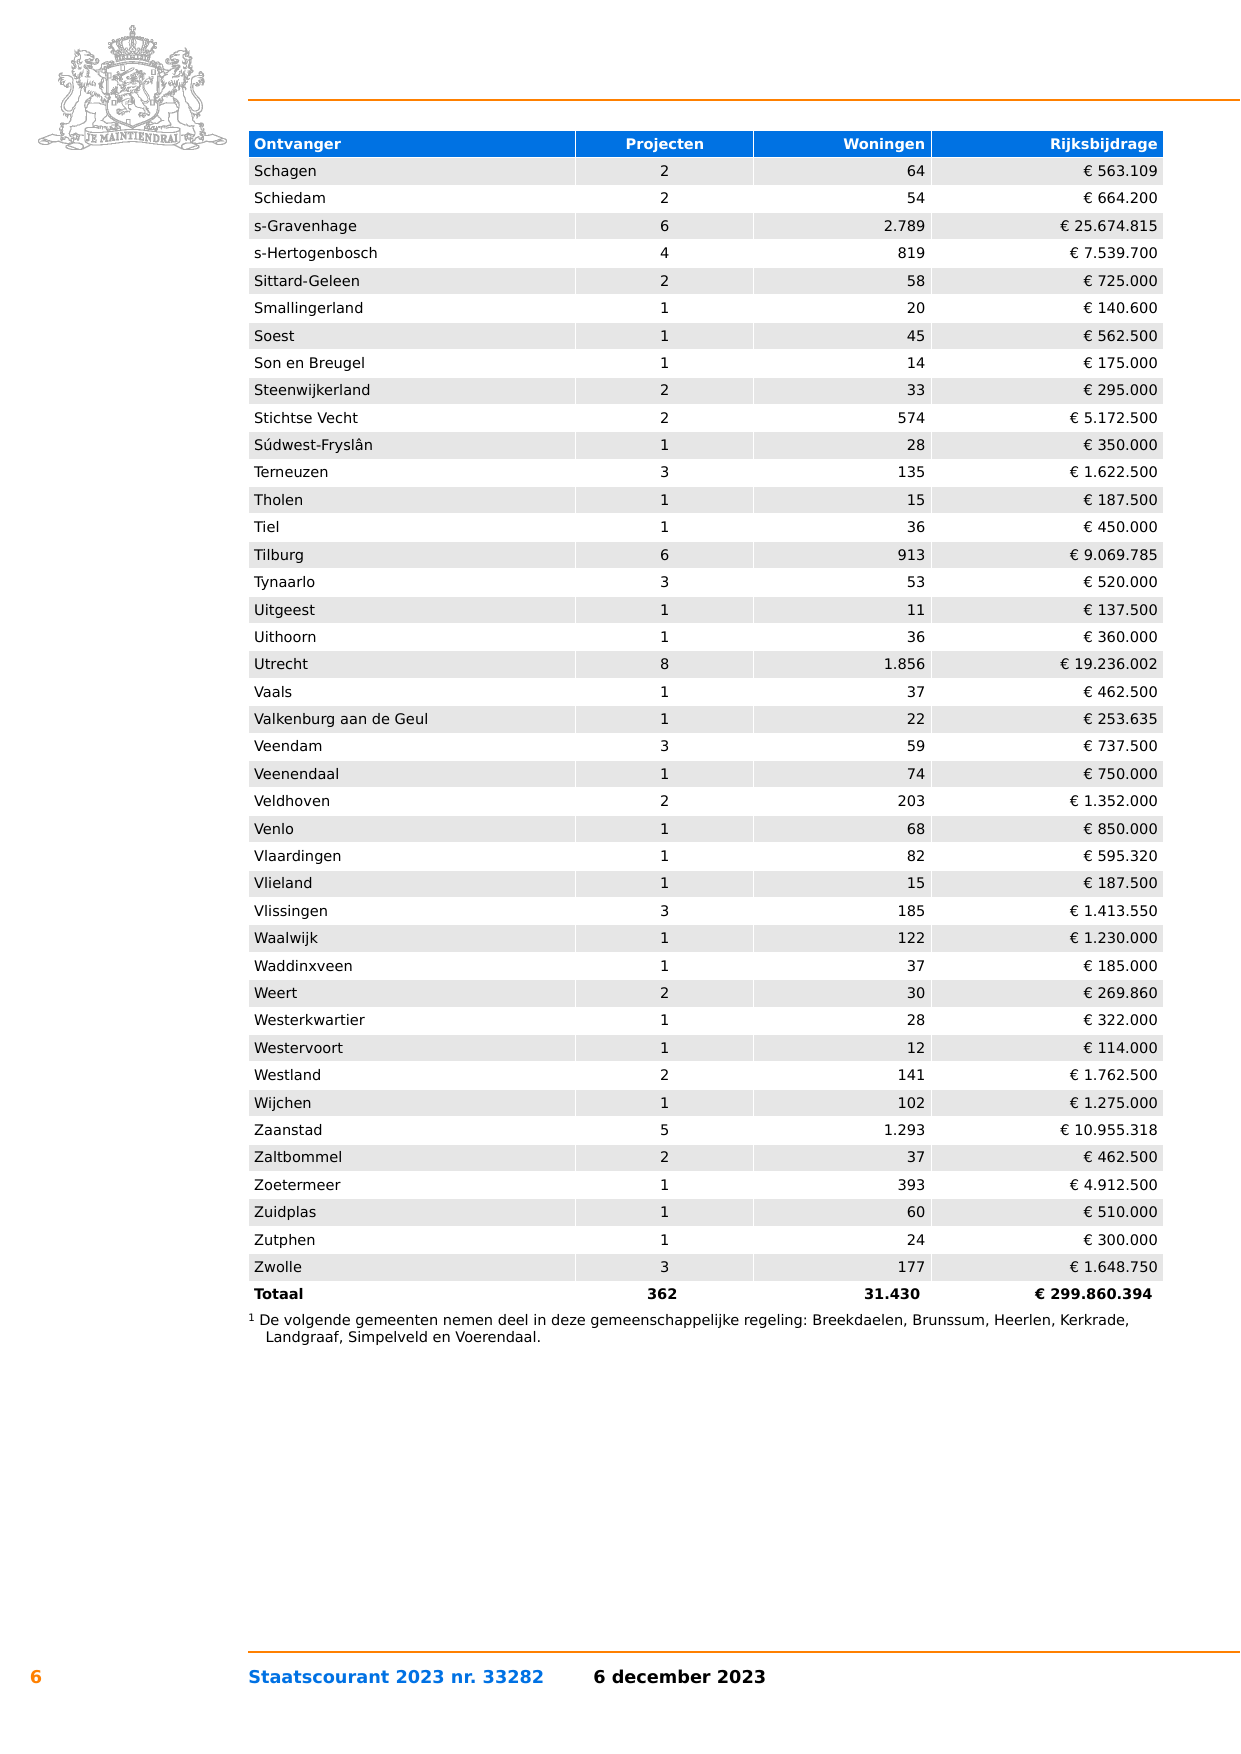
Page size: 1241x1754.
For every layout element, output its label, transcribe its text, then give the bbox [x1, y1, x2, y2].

table_cell 122 [754, 925, 931, 952]
table_cell 30 [754, 980, 931, 1007]
table_cell 3 [576, 569, 753, 596]
table_cell 28 [754, 1008, 931, 1034]
picture [38, 25, 227, 150]
table_cell 82 [754, 843, 931, 869]
table_cell 8 [576, 651, 753, 678]
table_cell 1 [576, 1008, 753, 1034]
table_cell 2 [576, 186, 753, 212]
table_cell € 750.000 [932, 761, 1163, 787]
table_cell Schagen [249, 158, 575, 185]
table_cell 2 [576, 1145, 753, 1171]
table_cell Westerkwartier [249, 1008, 575, 1034]
table_cell 6 [576, 213, 753, 239]
table_cell € 10.955.318 [932, 1117, 1163, 1143]
table_cell 2 [576, 268, 753, 294]
table_cell Tholen [249, 487, 575, 513]
table_cell € 175.000 [932, 350, 1163, 376]
table_cell 1 [576, 487, 753, 513]
table_cell Steenwijkerland [249, 378, 575, 404]
table_cell Son en Breugel [249, 350, 575, 376]
table_cell 37 [754, 1145, 931, 1171]
table_cell Vaals [249, 679, 575, 705]
table_cell 393 [754, 1172, 931, 1198]
table_cell 1 [576, 706, 753, 733]
table_cell 1 [576, 432, 753, 459]
table_cell € 322.000 [932, 1008, 1163, 1034]
table_cell Zaanstad [249, 1117, 575, 1143]
table_cell € 725.000 [932, 268, 1163, 294]
table_cell 1 [576, 350, 753, 376]
table_cell € 300.000 [932, 1227, 1163, 1253]
table_cell 2 [576, 980, 753, 1007]
table_cell 135 [754, 460, 931, 486]
table_cell 33 [754, 378, 931, 404]
table_cell Tilburg [249, 542, 575, 568]
table_cell Valkenburg aan de Geul [249, 706, 575, 733]
table_cell Zutphen [249, 1227, 575, 1253]
table_cell € 850.000 [932, 816, 1163, 842]
table_cell Schiedam [249, 186, 575, 212]
table_cell 1 [576, 871, 753, 897]
table_cell Veldhoven [249, 789, 575, 815]
table_cell Veendam [249, 734, 575, 760]
table_cell 4 [576, 241, 753, 267]
table_cell 1 [576, 953, 753, 979]
table_cell 74 [754, 761, 931, 787]
table_cell Weert [249, 980, 575, 1007]
table_cell € 25.674.815 [932, 213, 1163, 239]
table_cell € 253.635 [932, 706, 1163, 733]
table_cell 203 [754, 789, 931, 815]
table_cell 2 [576, 378, 753, 404]
table_cell 22 [754, 706, 931, 733]
table_cell 177 [754, 1254, 931, 1281]
table_cell 14 [754, 350, 931, 376]
table_cell Terneuzen [249, 460, 575, 486]
table_cell 1.293 [754, 1117, 931, 1143]
table_cell € 269.860 [932, 980, 1163, 1007]
table_cell 2 [576, 1063, 753, 1089]
table_cell 20 [754, 295, 931, 322]
table_cell € 187.500 [932, 487, 1163, 513]
table_header Rijksbijdrage [932, 131, 1163, 157]
table_cell € 7.539.700 [932, 241, 1163, 267]
table_cell 2 [576, 158, 753, 185]
table_cell € 1.352.000 [932, 789, 1163, 815]
table_cell € 140.600 [932, 295, 1163, 322]
table_cell € 1.762.500 [932, 1063, 1163, 1089]
table_cell 3 [576, 460, 753, 486]
table_cell 37 [754, 679, 931, 705]
table_cell € 360.000 [932, 624, 1163, 650]
table_cell Zwolle [249, 1254, 575, 1281]
table_cell 1 [576, 597, 753, 623]
table_cell 819 [754, 241, 931, 267]
table_cell € 462.500 [932, 1145, 1163, 1171]
table_cell 11 [754, 597, 931, 623]
table_cell € 462.500 [932, 679, 1163, 705]
table_cell € 137.500 [932, 597, 1163, 623]
table_cell 141 [754, 1063, 931, 1089]
table_cell 58 [754, 268, 931, 294]
table_cell Tynaarlo [249, 569, 575, 596]
table_cell 2 [576, 789, 753, 815]
table_cell € 4.912.500 [932, 1172, 1163, 1198]
table_cell 1 [576, 1090, 753, 1116]
table_cell 59 [754, 734, 931, 760]
table_cell 53 [754, 569, 931, 596]
table_cell s-Gravenhage [249, 213, 575, 239]
table_cell Zaltbommel [249, 1145, 575, 1171]
table_cell € 114.000 [932, 1035, 1163, 1061]
table_cell € 1.622.500 [932, 460, 1163, 486]
table_cell Waddinxveen [249, 953, 575, 979]
table_cell Utrecht [249, 651, 575, 678]
table_cell 1 [576, 679, 753, 705]
table_cell 5 [576, 1117, 753, 1143]
table_cell € 563.109 [932, 158, 1163, 185]
table_cell 1 [576, 295, 753, 322]
table_cell € 1.413.550 [932, 898, 1163, 924]
table_cell € 562.500 [932, 323, 1163, 349]
table_cell 54 [754, 186, 931, 212]
table_cell Stichtse Vecht [249, 405, 575, 431]
table_cell Zuidplas [249, 1199, 575, 1226]
table_cell Uithoorn [249, 624, 575, 650]
table_cell Wijchen [249, 1090, 575, 1116]
table_cell 28 [754, 432, 931, 459]
table_cell 31.430 [754, 1282, 931, 1308]
table_cell € 9.069.785 [932, 542, 1163, 568]
table_cell € 187.500 [932, 871, 1163, 897]
table_cell € 664.200 [932, 186, 1163, 212]
table_cell 24 [754, 1227, 931, 1253]
table_cell 913 [754, 542, 931, 568]
table_cell € 595.320 [932, 843, 1163, 869]
table_cell 1 [576, 1199, 753, 1226]
table_cell 36 [754, 515, 931, 541]
table_cell 6 [576, 542, 753, 568]
table_cell s-Hertogenbosch [249, 241, 575, 267]
table_header Projecten [576, 131, 753, 157]
table_cell Vlissingen [249, 898, 575, 924]
table_cell 1 [576, 515, 753, 541]
table_cell 3 [576, 1254, 753, 1281]
table_cell Waalwijk [249, 925, 575, 952]
table_cell 1 De volgende gemeenten nemen deel in deze gemeenschappelijke regeling: Breekdaelen, Brunssum, Heerlen, Kerkrade, Landgraaf, Simpelveld en Voerendaal. [248, 1309, 1163, 1346]
table_cell 1 [576, 761, 753, 787]
table_header Ontvanger [249, 131, 575, 157]
table_cell 45 [754, 323, 931, 349]
table_cell € 450.000 [932, 515, 1163, 541]
table_cell 1 [576, 323, 753, 349]
table_cell Zoetermeer [249, 1172, 575, 1198]
table_cell 37 [754, 953, 931, 979]
table_cell 102 [754, 1090, 931, 1116]
table_cell 185 [754, 898, 931, 924]
table_cell 1 [576, 925, 753, 952]
table_cell Westervoort [249, 1035, 575, 1061]
table_cell € 185.000 [932, 953, 1163, 979]
table_cell 1 [576, 843, 753, 869]
table_cell 1 [576, 1227, 753, 1253]
table_header Woningen [754, 131, 931, 157]
table_cell 574 [754, 405, 931, 431]
table_cell € 5.172.500 [932, 405, 1163, 431]
table_cell € 1.230.000 [932, 925, 1163, 952]
table_cell € 19.236.002 [932, 651, 1163, 678]
table_cell 1 [576, 816, 753, 842]
table_cell 12 [754, 1035, 931, 1061]
table_cell 2.789 [754, 213, 931, 239]
table_cell 1.856 [754, 651, 931, 678]
table_cell 362 [576, 1282, 753, 1308]
table_cell 64 [754, 158, 931, 185]
table_cell 3 [576, 898, 753, 924]
table_cell € 350.000 [932, 432, 1163, 459]
table_cell € 299.860.394 [932, 1282, 1163, 1308]
table_cell Tiel [249, 515, 575, 541]
table_cell 3 [576, 734, 753, 760]
table_cell € 510.000 [932, 1199, 1163, 1226]
table_cell 1 [576, 1172, 753, 1198]
table_cell Venlo [249, 816, 575, 842]
table_cell Súdwest-Fryslân [249, 432, 575, 459]
table_cell Westland [249, 1063, 575, 1089]
table_cell Sittard-Geleen [249, 268, 575, 294]
table_cell € 737.500 [932, 734, 1163, 760]
table_cell Totaal [249, 1282, 575, 1308]
table_cell 1 [576, 624, 753, 650]
table_cell € 295.000 [932, 378, 1163, 404]
table_cell 36 [754, 624, 931, 650]
table_cell 60 [754, 1199, 931, 1226]
table_cell Vlieland [249, 871, 575, 897]
table_cell 1 [576, 1035, 753, 1061]
table_cell Uitgeest [249, 597, 575, 623]
table_cell 68 [754, 816, 931, 842]
table_cell Vlaardingen [249, 843, 575, 869]
table_cell € 520.000 [932, 569, 1163, 596]
table_cell Veenendaal [249, 761, 575, 787]
table_cell 15 [754, 487, 931, 513]
table_cell Smallingerland [249, 295, 575, 322]
table_cell 15 [754, 871, 931, 897]
table_cell Soest [249, 323, 575, 349]
table_cell € 1.275.000 [932, 1090, 1163, 1116]
table_cell 2 [576, 405, 753, 431]
table_cell € 1.648.750 [932, 1254, 1163, 1281]
